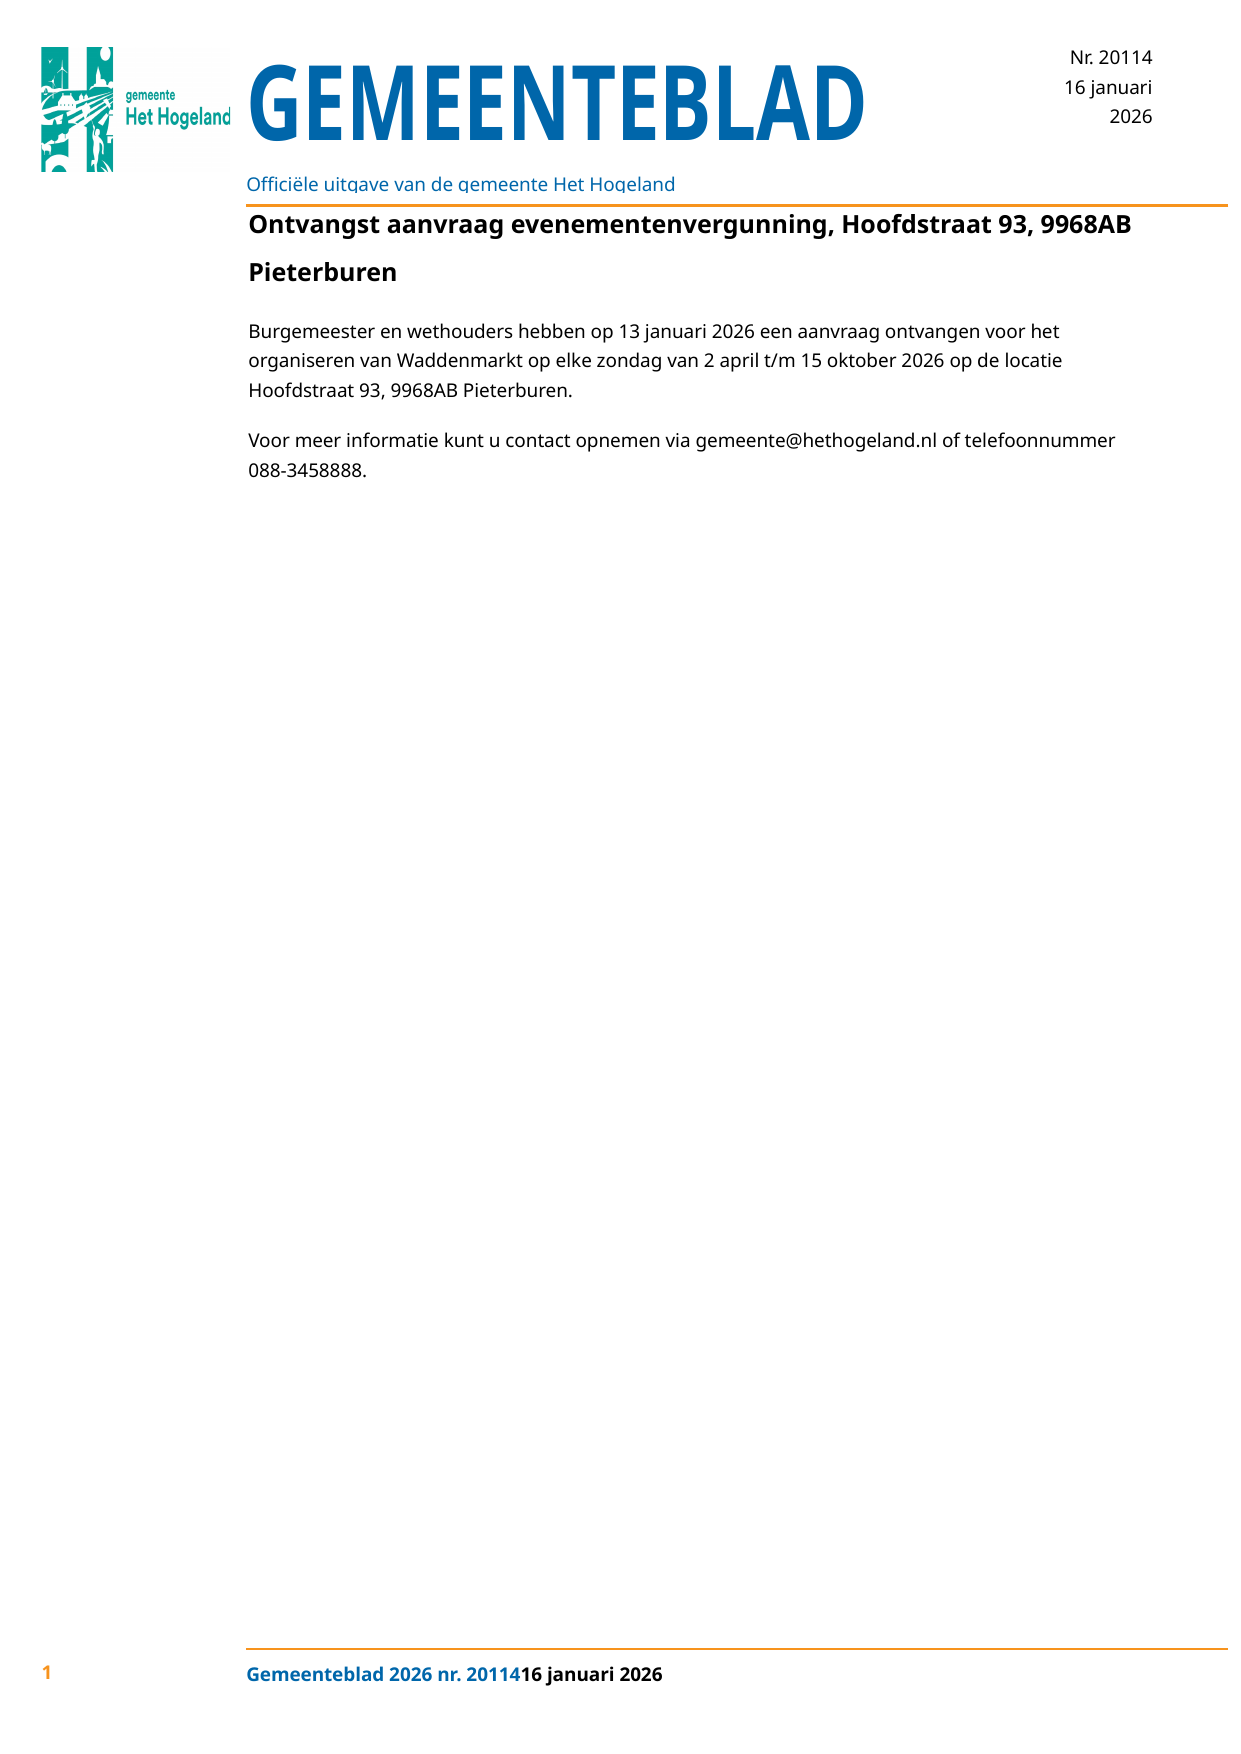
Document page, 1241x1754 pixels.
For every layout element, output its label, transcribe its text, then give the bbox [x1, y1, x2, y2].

picture [41, 47, 231, 172]
text Burgemeester en wethouders hebben op 13 januari 2026 een aanvraag ontvangen voor het organiseren van Waddenmarkt op elke zondag van 2 april t/m 15 oktober 2026 op de locatie Hoofdstraat 93, 9968AB Pieterburen. [248, 318, 1152, 403]
text Voor meer informatie kunt u contact opnemen via gemeente@hethogeland.nl of telefoonnummer 088-3458888. [248, 427, 1152, 483]
text Ontvangst aanvraag evenementenvergunning, Hoofdstraat 93, 9968AB Pieterburen [248, 207, 1152, 288]
